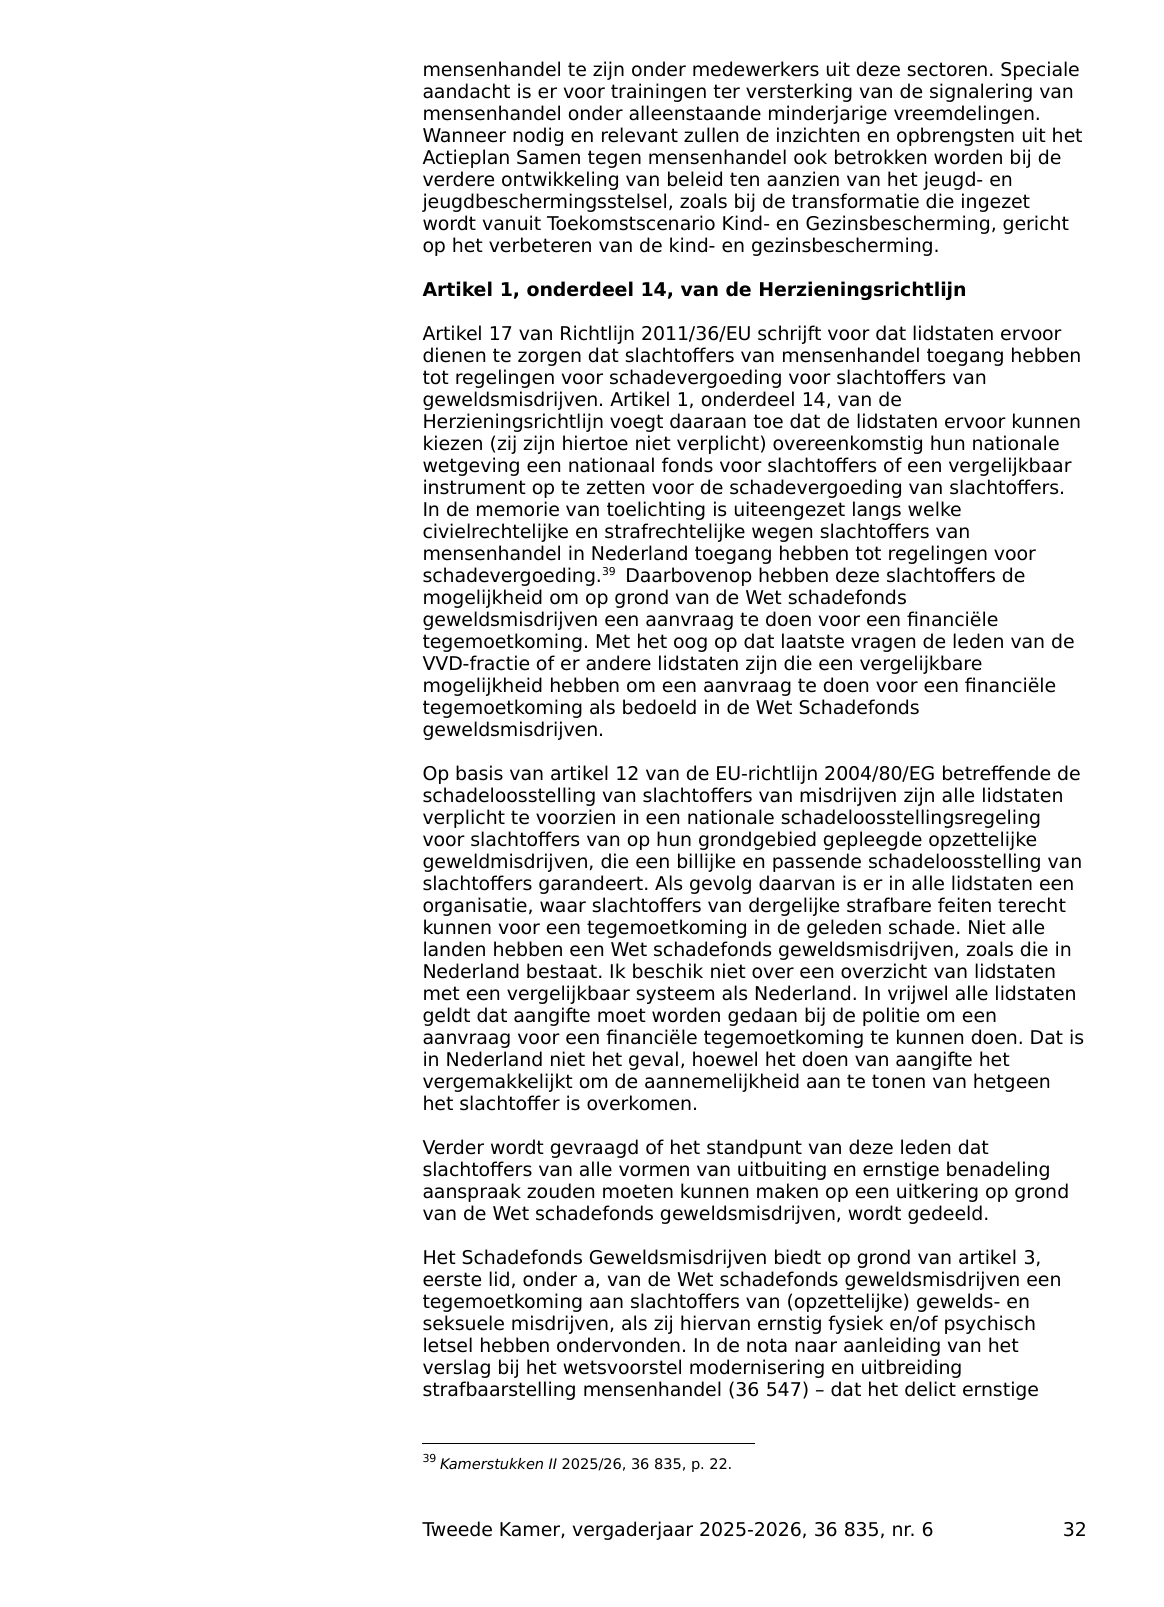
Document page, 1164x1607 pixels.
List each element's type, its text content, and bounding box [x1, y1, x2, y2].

text Artikel 17 van Richtlijn 2011/36/EU schrijft voor dat lidstaten ervoor dienen te zorgen dat slachtoffers van mensenhandel toegang hebben tot regelingen voor schadevergoeding voor slachtoffers van geweldsmisdrijven. Artikel 1, onderdeel 14, van de Herzieningsrichtlijn voegt daaraan toe dat de lidstaten ervoor kunnen kiezen (zij zijn hiertoe niet verplicht) overeenkomstig hun nationale wetgeving een nationaal fonds voor slachtoffers of een vergelijkbaar instrument op te zetten voor de schadevergoeding van slachtoffers. In de memorie van toelichting is uiteengezet langs welke civielrechtelijke en strafrechtelijke wegen slachtoffers van mensenhandel in Nederland toegang hebben tot regelingen voor schadevergoeding. Daarbovenop hebben deze slachtoffers de mogelijkheid om op grond van de Wet schadefonds geweldsmisdrijven een aanvraag te doen voor een financiële tegemoetkoming. Met het oog op dat laatste vragen de leden van de VVD-fractie of er andere lidstaten zijn die een vergelijkbare mogelijkheid hebben om een aanvraag te doen voor een financiële tegemoetkoming als bedoeld in de Wet Schadefonds geweldsmisdrijven. [422, 323, 1087, 741]
text Het Schadefonds Geweldsmisdrijven biedt op grond van artikel 3, eerste lid, onder a, van de Wet schadefonds geweldsmisdrijven een tegemoetkoming aan slachtoffers van (opzettelijke) gewelds- en seksuele misdrijven, als zij hiervan ernstig fysiek en/of psychisch letsel hebben ondervonden. In de nota naar aanleiding van het verslag bij het wetsvoorstel modernisering en uitbreiding strafbaarstelling mensenhandel (36 547) – dat het delict ernstige [422, 1247, 1087, 1401]
text Op basis van artikel 12 van de EU-richtlijn 2004/80/EG betreffende de schadeloosstelling van slachtoffers van misdrijven zijn alle lidstaten verplicht te voorzien in een nationale schadeloosstellingsregeling voor slachtoffers van op hun grondgebied gepleegde opzettelijke geweldmisdrijven, die een billijke en passende schadeloosstelling van slachtoffers garandeert. Als gevolg daarvan is er in alle lidstaten een organisatie, waar slachtoffers van dergelijke strafbare feiten terecht kunnen voor een tegemoetkoming in de geleden schade. Niet alle landen hebben een Wet schadefonds geweldsmisdrijven, zoals die in Nederland bestaat. Ik beschik niet over een overzicht van lidstaten met een vergelijkbaar systeem als Nederland. In vrijwel alle lidstaten geldt dat aangifte moet worden gedaan bij de politie om een aanvraag voor een financiële tegemoetkoming te kunnen doen. Dat is in Nederland niet het geval, hoewel het doen van aangifte het vergemakkelijkt om de aannemelijkheid aan te tonen van hetgeen het slachtoffer is overkomen. [422, 763, 1087, 1115]
text mensenhandel te zijn onder medewerkers uit deze sectoren. Speciale aandacht is er voor trainingen ter versterking van de signalering van mensenhandel onder alleenstaande minderjarige vreemdelingen. Wanneer nodig en relevant zullen de inzichten en opbrengsten uit het Actieplan Samen tegen mensenhandel ook betrokken worden bij de verdere ontwikkeling van beleid ten aanzien van het jeugd- en jeugdbeschermingsstelsel, zoals bij de transformatie die ingezet wordt vanuit Toekomstscenario Kind- en Gezinsbescherming, gericht op het verbeteren van de kind- en gezinsbescherming. [422, 59, 1087, 257]
text Verder wordt gevraagd of het standpunt van deze leden dat slachtoffers van alle vormen van uitbuiting en ernstige benadeling aanspraak zouden moeten kunnen maken op een uitkering op grond van de Wet schadefonds geweldsmisdrijven, wordt gedeeld. [422, 1137, 1087, 1225]
text Kamerstukken II 2025/26, 36 835, p. 22. [422, 1452, 1087, 1474]
subtitle Artikel 1, onderdeel 14, van de Herzieningsrichtlijn [422, 279, 1087, 301]
